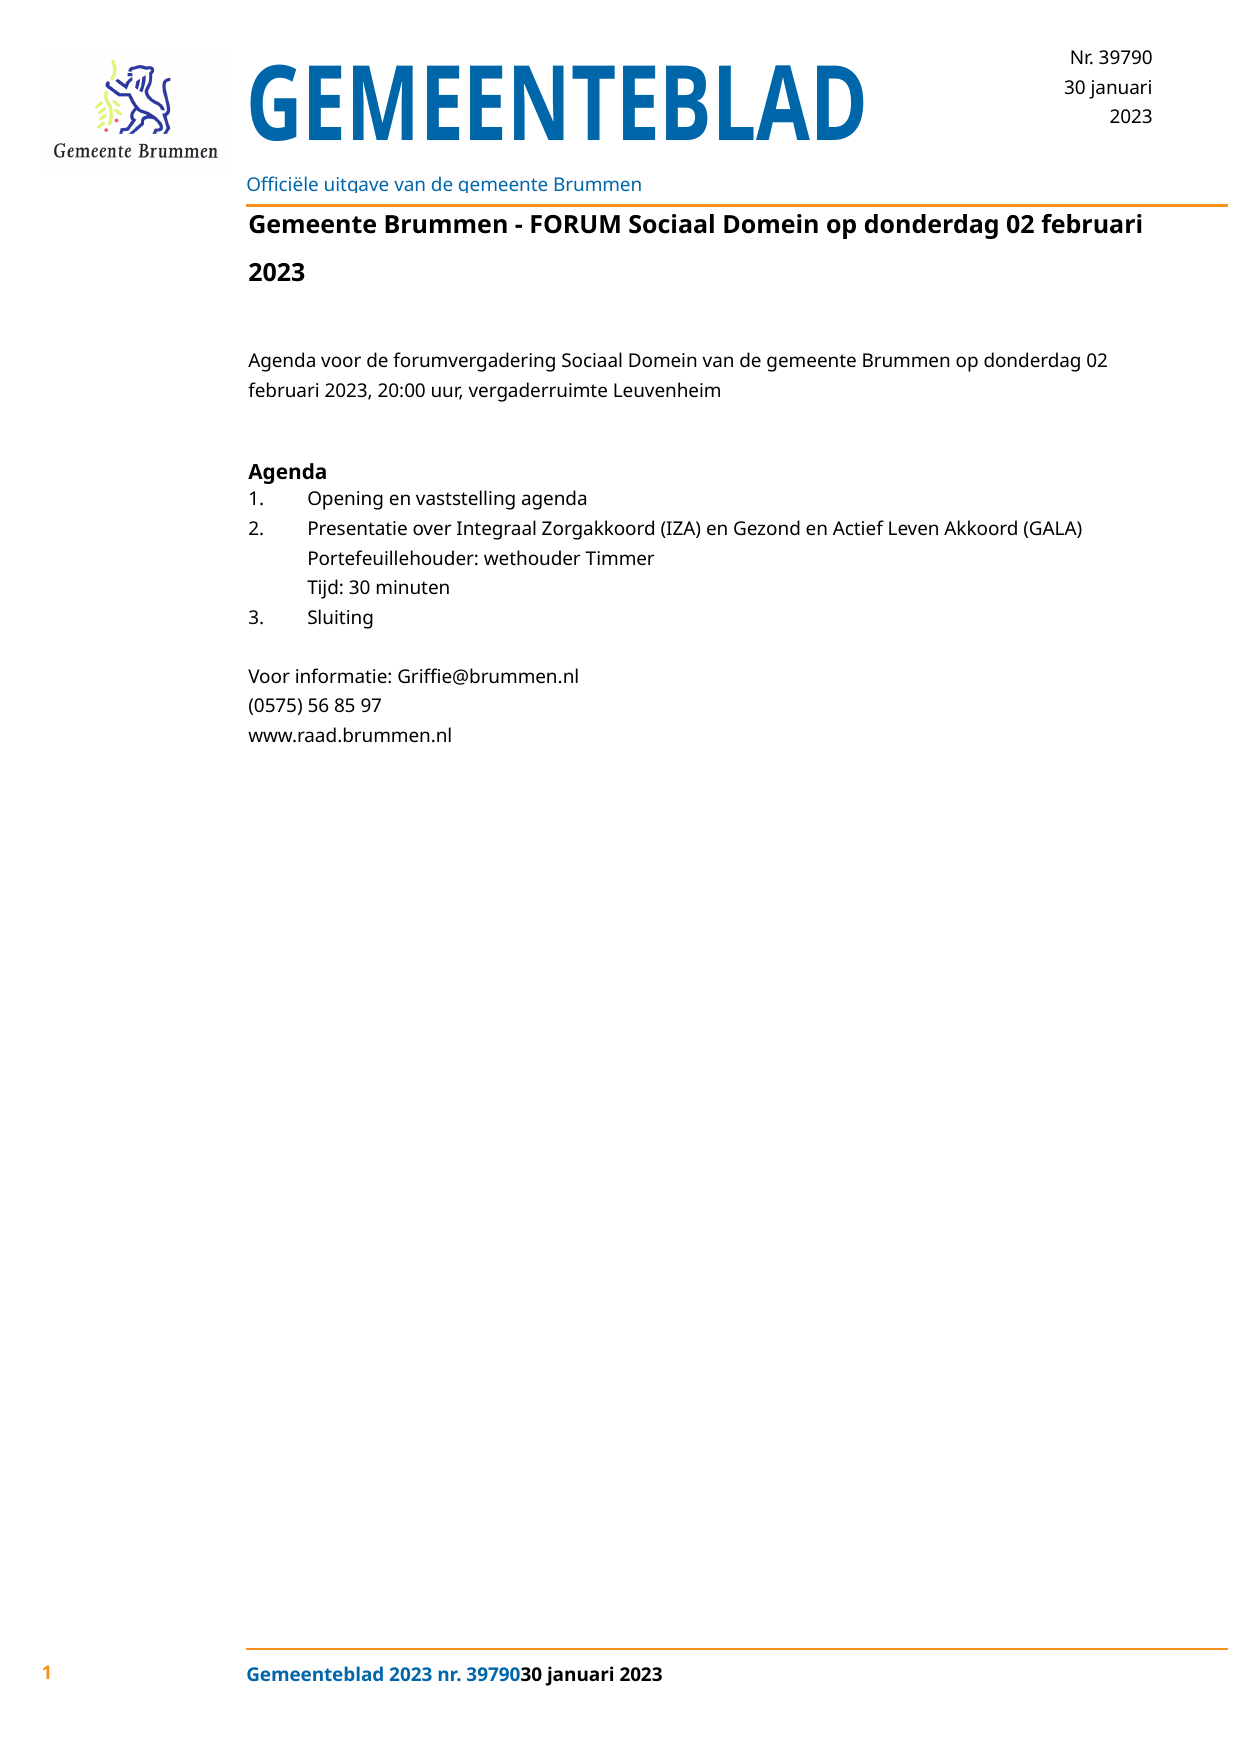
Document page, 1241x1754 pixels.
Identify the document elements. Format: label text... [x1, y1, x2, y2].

picture [41, 47, 231, 172]
text Agenda voor de forumvergadering Sociaal Domein van de gemeente Brummen op donderdag 02 februari 2023, 20:00 uur, vergaderruimte Leuvenheim [248, 347, 1152, 403]
text Gemeente Brummen - FORUM Sociaal Domein op donderdag 02 februari 2023 [248, 207, 1152, 288]
text www.raad.brummen.nl [248, 722, 1152, 748]
list Tijd: 30 minuten [248, 574, 1152, 600]
text (0575) 56 85 97 [248, 693, 1152, 718]
text Agenda [248, 457, 1152, 486]
text Voor informatie: Griffie@brummen.nl [248, 663, 1152, 689]
list Presentatie over Integraal Zorgakkoord (IZA) en Gezond en Actief Leven Akkoord (GALA) [248, 515, 1152, 541]
list Opening en vaststelling agenda [248, 486, 1152, 511]
list Portefeuillehouder: wethouder Timmer [248, 545, 1152, 570]
list Sluiting [248, 604, 1152, 629]
